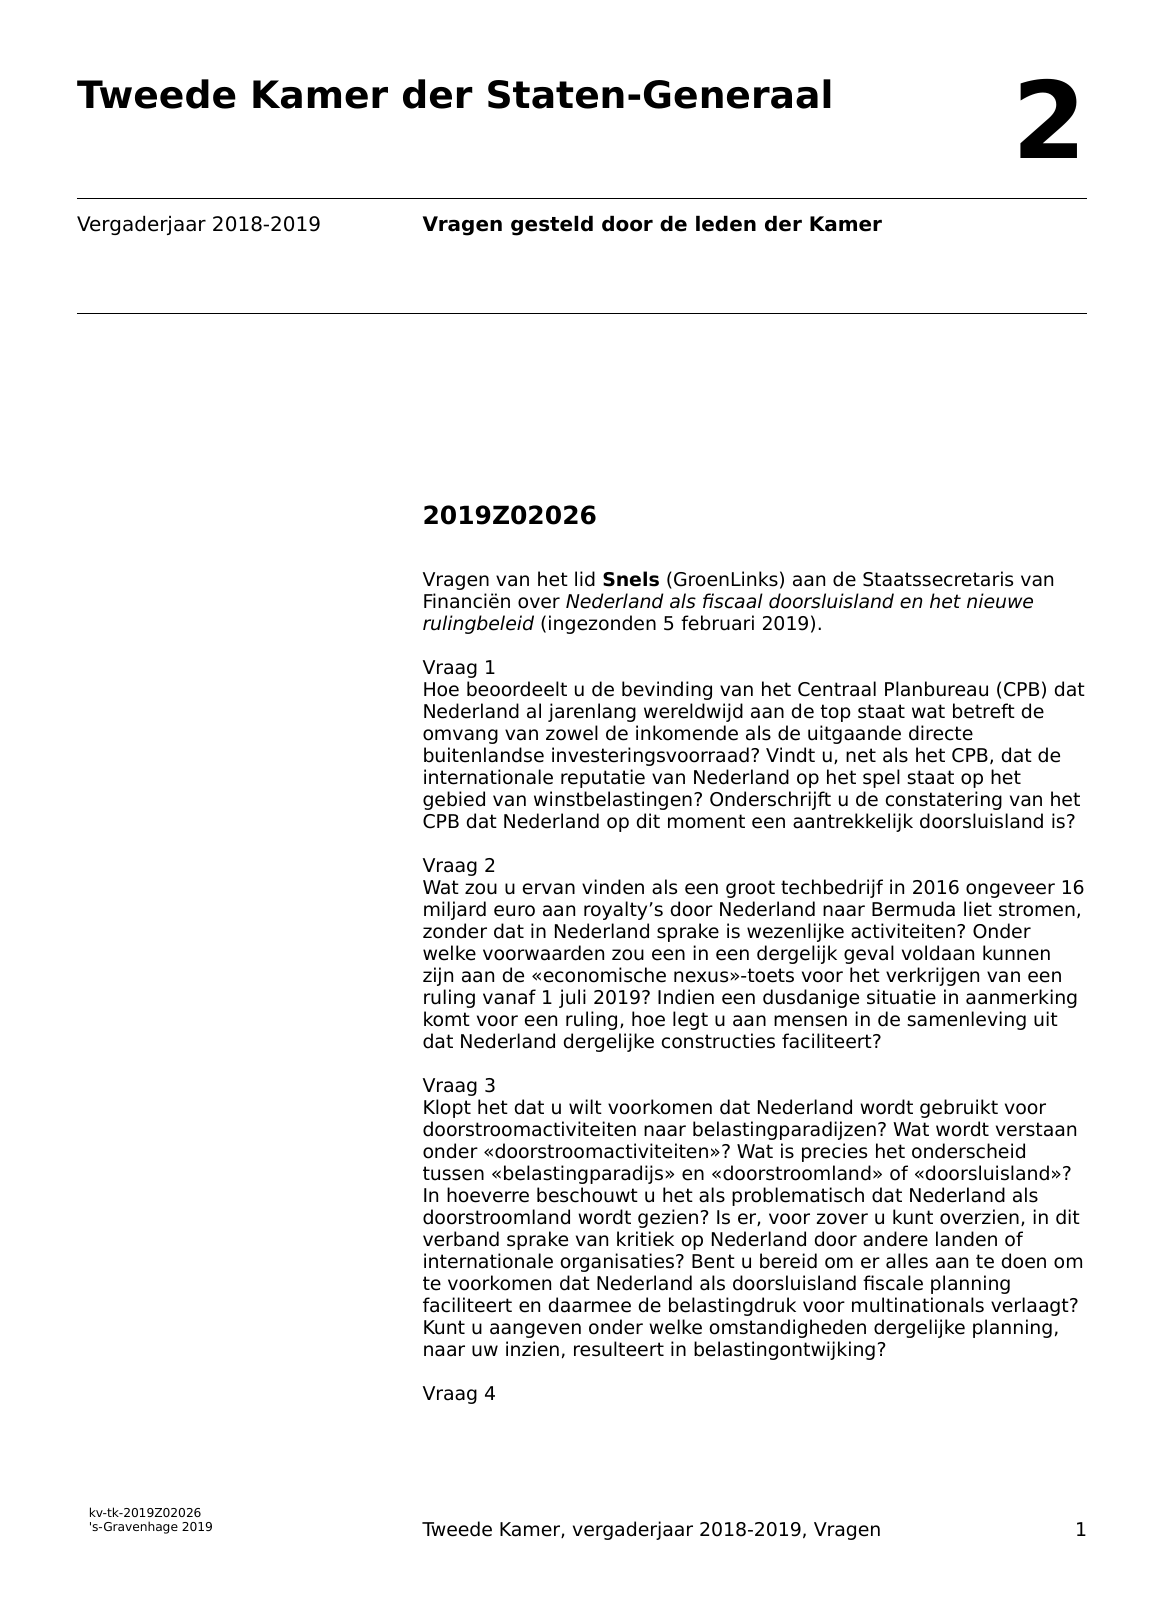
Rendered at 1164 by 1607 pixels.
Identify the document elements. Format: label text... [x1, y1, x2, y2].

text Wat zou u ervan vinden als een groot techbedrijf in 2016 ongeveer 16 miljard euro aan royalty’s door Nederland naar Bermuda liet stromen, zonder dat in Nederland sprake is wezenlijke activiteiten? Onder welke voorwaarden zou een in een dergelijk geval voldaan kunnen zijn aan de «economische nexus»-toets voor het verkrijgen van een ruling vanaf 1 juli 2019? Indien een dusdanige situatie in aanmerking komt voor een ruling, hoe legt u aan mensen in de samenleving uit dat Nederland dergelijke constructies faciliteert? [422, 877, 1087, 1053]
text Vraag 2 [422, 855, 1087, 877]
table_header Tweede Kamer der Staten-Generaal [77, 59, 886, 198]
text 2019Z02026 [422, 501, 1087, 531]
text Hoe beoordeelt u de bevinding van het Centraal Planbureau (CPB) dat Nederland al jarenlang wereldwijd aan de top staat wat betreft de omvang van zowel de inkomende als de uitgaande directe buitenlandse investeringsvoorraad? Vindt u, net als het CPB, dat de internationale reputatie van Nederland op het spel staat op het gebied van winstbelastingen? Onderschrijft u de constatering van het CPB dat Nederland op dit moment een aantrekkelijk doorsluisland is? [422, 679, 1087, 833]
text Klopt het dat u wilt voorkomen dat Nederland wordt gebruikt voor doorstroomactiviteiten naar belastingparadijzen? Wat wordt verstaan onder «doorstroomactiviteiten»? Wat is precies het onderscheid tussen «belastingparadijs» en «doorstroomland» of «doorsluisland»? In hoeverre beschouwt u het als problematisch dat Nederland als doorstroomland wordt gezien? Is er, voor zover u kunt overzien, in dit verband sprake van kritiek op Nederland door andere landen of internationale organisaties? Bent u bereid om er alles aan te doen om te voorkomen dat Nederland als doorsluisland fiscale planning faciliteert en daarmee de belastingdruk voor multinationals verlaagt? Kunt u aangeven onder welke omstandigheden dergelijke planning, naar uw inzien, resulteert in belastingontwijking? [422, 1097, 1087, 1361]
text Vraag 3 [422, 1075, 1087, 1097]
text Vragen van het lid Snels (GroenLinks) aan de Staatssecretaris van Financiën over Nederland als fiscaal doorsluisland en het nieuwe rulingbeleid (ingezonden 5 februari 2019). [422, 569, 1087, 635]
text Vraag 1 [422, 657, 1087, 679]
table_header 2 [886, 59, 1087, 198]
text kv-tk-2019Z02026 [88, 1506, 323, 1520]
text 's-Gravenhage 2019 [88, 1520, 323, 1534]
table_cell Vragen gesteld door de leden der Kamer [422, 199, 1087, 313]
text Vraag 4 [422, 1383, 1087, 1405]
table_cell Vergaderjaar 2018-2019 [77, 199, 422, 313]
